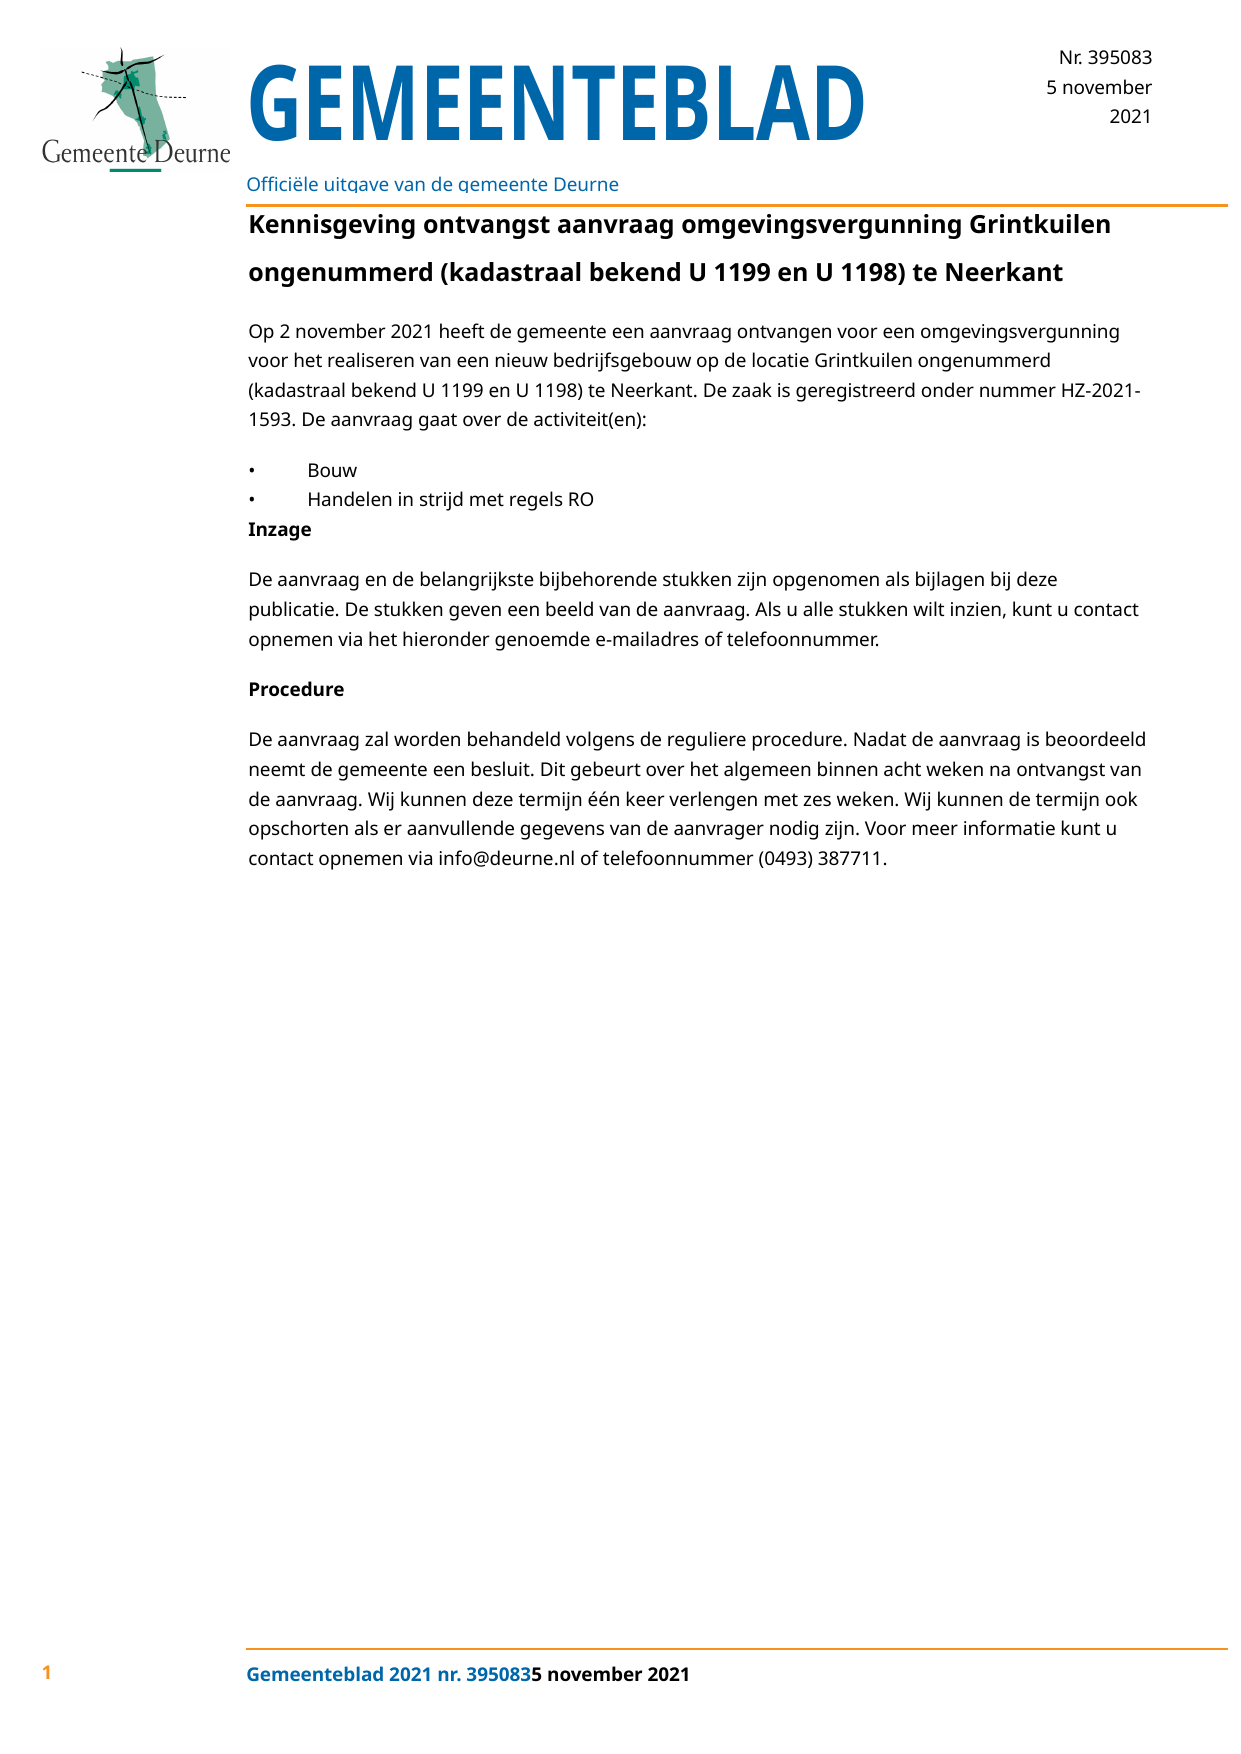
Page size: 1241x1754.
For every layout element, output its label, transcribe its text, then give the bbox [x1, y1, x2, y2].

text Op 2 november 2021 heeft de gemeente een aanvraag ontvangen voor een omgevingsvergunning voor het realiseren van een nieuw bedrijfsgebouw op de locatie Grintkuilen ongenummerd (kadastraal bekend U 1199 en U 1198) te Neerkant. De zaak is geregistreerd onder nummer HZ-2021-1593. De aanvraag gaat over de activiteit(en): [248, 318, 1152, 432]
text Kennisgeving ontvangst aanvraag omgevingsvergunning Grintkuilen ongenummerd (kadastraal bekend U 1199 en U 1198) te Neerkant [248, 207, 1152, 288]
text De aanvraag zal worden behandeld volgens de reguliere procedure. Nadat de aanvraag is beoordeeld neemt de gemeente een besluit. Dit gebeurt over het algemeen binnen acht weken na ontvangst van de aanvraag. Wij kunnen deze termijn één keer verlengen met zes weken. Wij kunnen de termijn ook opschorten als er aanvullende gegevens van de aanvrager nodig zijn. Voor meer informatie kunt u contact opnemen via info@deurne.nl of telefoonnummer (0493) 387711. [248, 727, 1152, 871]
text Procedure [248, 676, 1152, 702]
text Inzage [248, 516, 1152, 542]
text De aanvraag en de belangrijkste bijbehorende stukken zijn opgenomen als bijlagen bij deze publicatie. De stukken geven een beeld van de aanvraag. Als u alle stukken wilt inzien, kunt u contact opnemen via het hieronder genoemde e-mailadres of telefoonnummer. [248, 567, 1152, 652]
list Handelen in strijd met regels RO [248, 487, 1152, 512]
list Bouw [248, 457, 1152, 483]
picture [41, 47, 231, 172]
